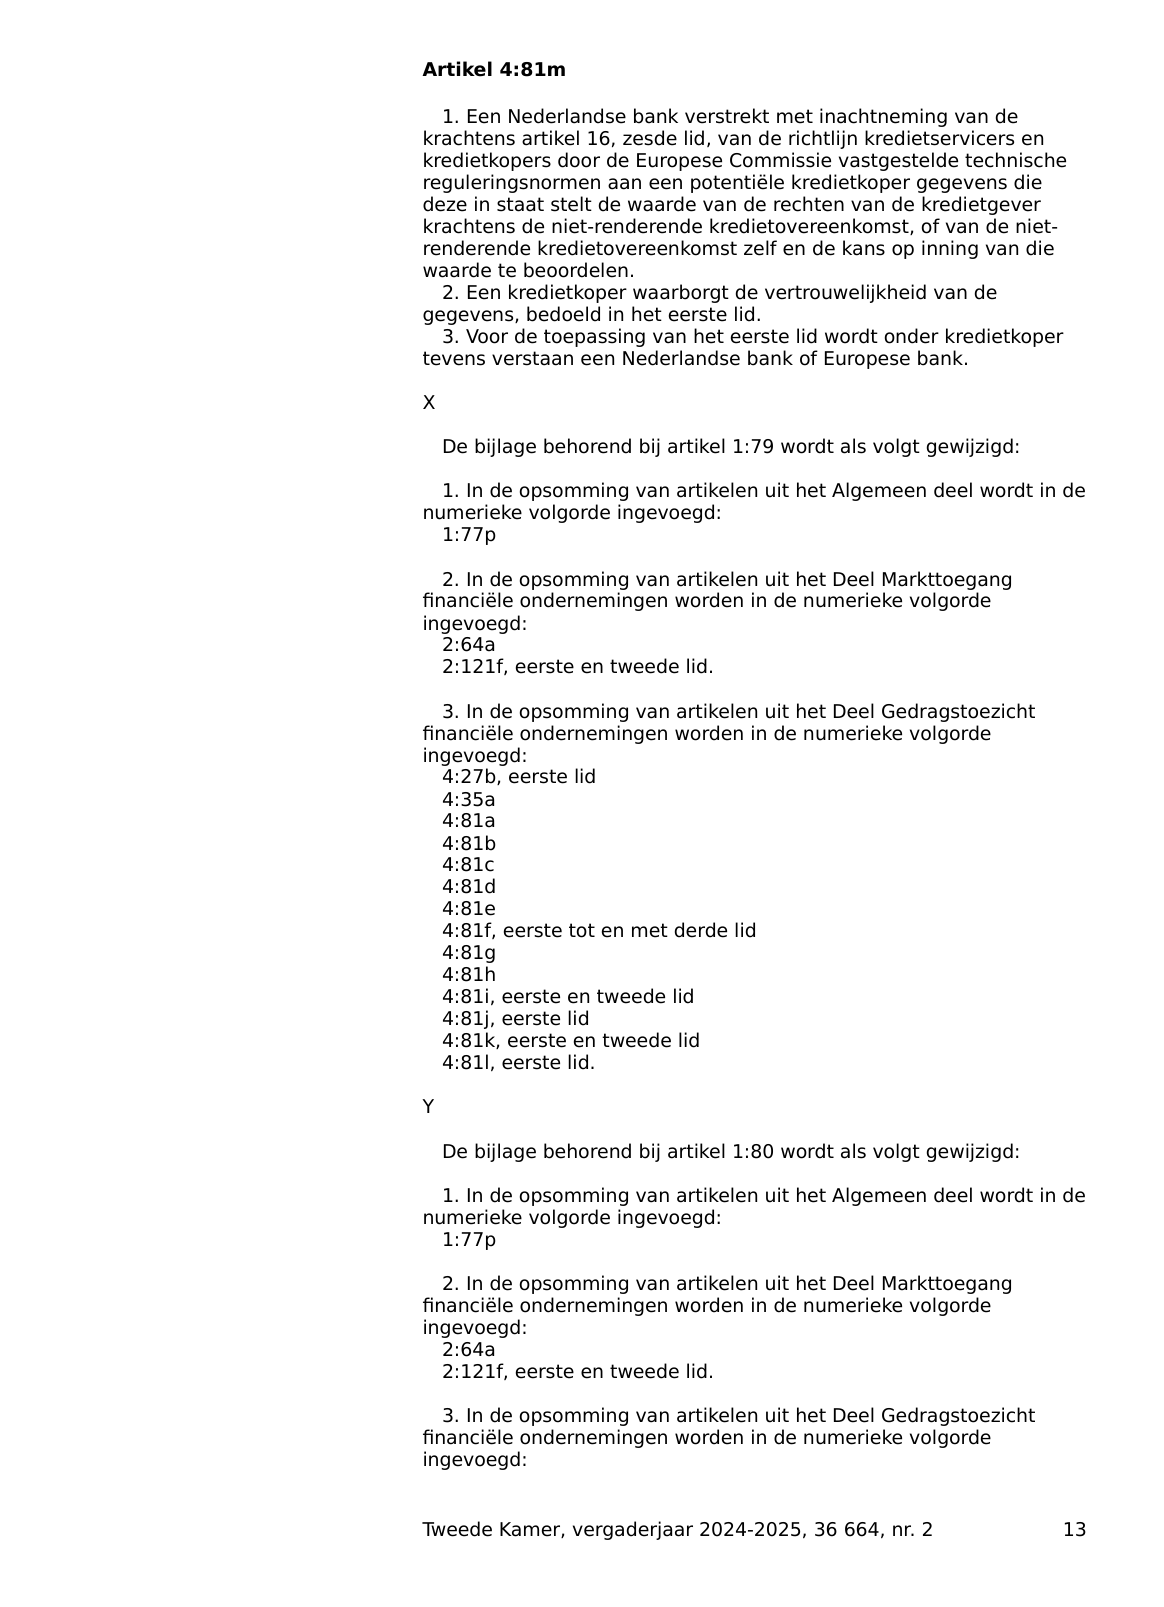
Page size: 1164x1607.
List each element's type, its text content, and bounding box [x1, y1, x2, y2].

text De bijlage behorend bij artikel 1:80 wordt als volgt gewijzigd: [422, 1141, 1087, 1162]
text 4:27b, eerste lid [422, 766, 1087, 788]
text 2. In de opsomming van artikelen uit het Deel Markttoegang financiële ondernemingen worden in de numerieke volgorde ingevoegd: [422, 568, 1087, 634]
text 2:64a [422, 634, 1087, 656]
text 3. Voor de toepassing van het eerste lid wordt onder kredietkoper tevens verstaan een Nederlandse bank of Europese bank. [422, 326, 1087, 370]
text 4:81a [422, 810, 1087, 832]
text 3. In de opsomming van artikelen uit het Deel Gedragstoezicht financiële ondernemingen worden in de numerieke volgorde ingevoegd: [422, 1405, 1087, 1471]
text 4:35a [422, 788, 1087, 810]
text 2:121f, eerste en tweede lid. [422, 1361, 1087, 1383]
text 4:81d [422, 876, 1087, 898]
text 4:81e [422, 898, 1087, 920]
text 4:81i, eerste en tweede lid [422, 986, 1087, 1008]
text 4:81k, eerste en tweede lid [422, 1030, 1087, 1052]
text X [422, 392, 1087, 414]
text 1:77p [422, 524, 1087, 546]
subtitle Artikel 4:81m [422, 59, 1087, 81]
text De bijlage behorend bij artikel 1:79 wordt als volgt gewijzigd: [422, 436, 1087, 458]
text 4:81g [422, 942, 1087, 964]
text 1. In de opsomming van artikelen uit het Algemeen deel wordt in de numerieke volgorde ingevoegd: [422, 480, 1087, 524]
text 4:81c [422, 854, 1087, 876]
text 2:64a [422, 1339, 1087, 1361]
text 4:81l, eerste lid. [422, 1052, 1087, 1074]
text 1. In de opsomming van artikelen uit het Algemeen deel wordt in de numerieke volgorde ingevoegd: [422, 1185, 1087, 1229]
text 2:121f, eerste en tweede lid. [422, 656, 1087, 678]
text 3. In de opsomming van artikelen uit het Deel Gedragstoezicht financiële ondernemingen worden in de numerieke volgorde ingevoegd: [422, 701, 1087, 766]
text 4:81h [422, 964, 1087, 986]
text 1:77p [422, 1229, 1087, 1251]
text 2. Een kredietkoper waarborgt de vertrouwelijkheid van de gegevens, bedoeld in het eerste lid. [422, 282, 1087, 326]
text 4:81b [422, 832, 1087, 854]
text Y [422, 1096, 1087, 1118]
text 1. Een Nederlandse bank verstrekt met inachtneming van de krachtens artikel 16, zesde lid, van de richtlijn kredietservicers en kredietkopers door de Europese Commissie vastgestelde technische reguleringsnormen aan een potentiële kredietkoper gegevens die deze in staat stelt de waarde van de rechten van de kredietgever krachtens de niet-renderende kredietovereenkomst, of van de niet-renderende kredietovereenkomst zelf en de kans op inning van die waarde te beoordelen. [422, 106, 1087, 282]
text 2. In de opsomming van artikelen uit het Deel Markttoegang financiële ondernemingen worden in de numerieke volgorde ingevoegd: [422, 1273, 1087, 1339]
text 4:81f, eerste tot en met derde lid [422, 920, 1087, 942]
text 4:81j, eerste lid [422, 1008, 1087, 1030]
